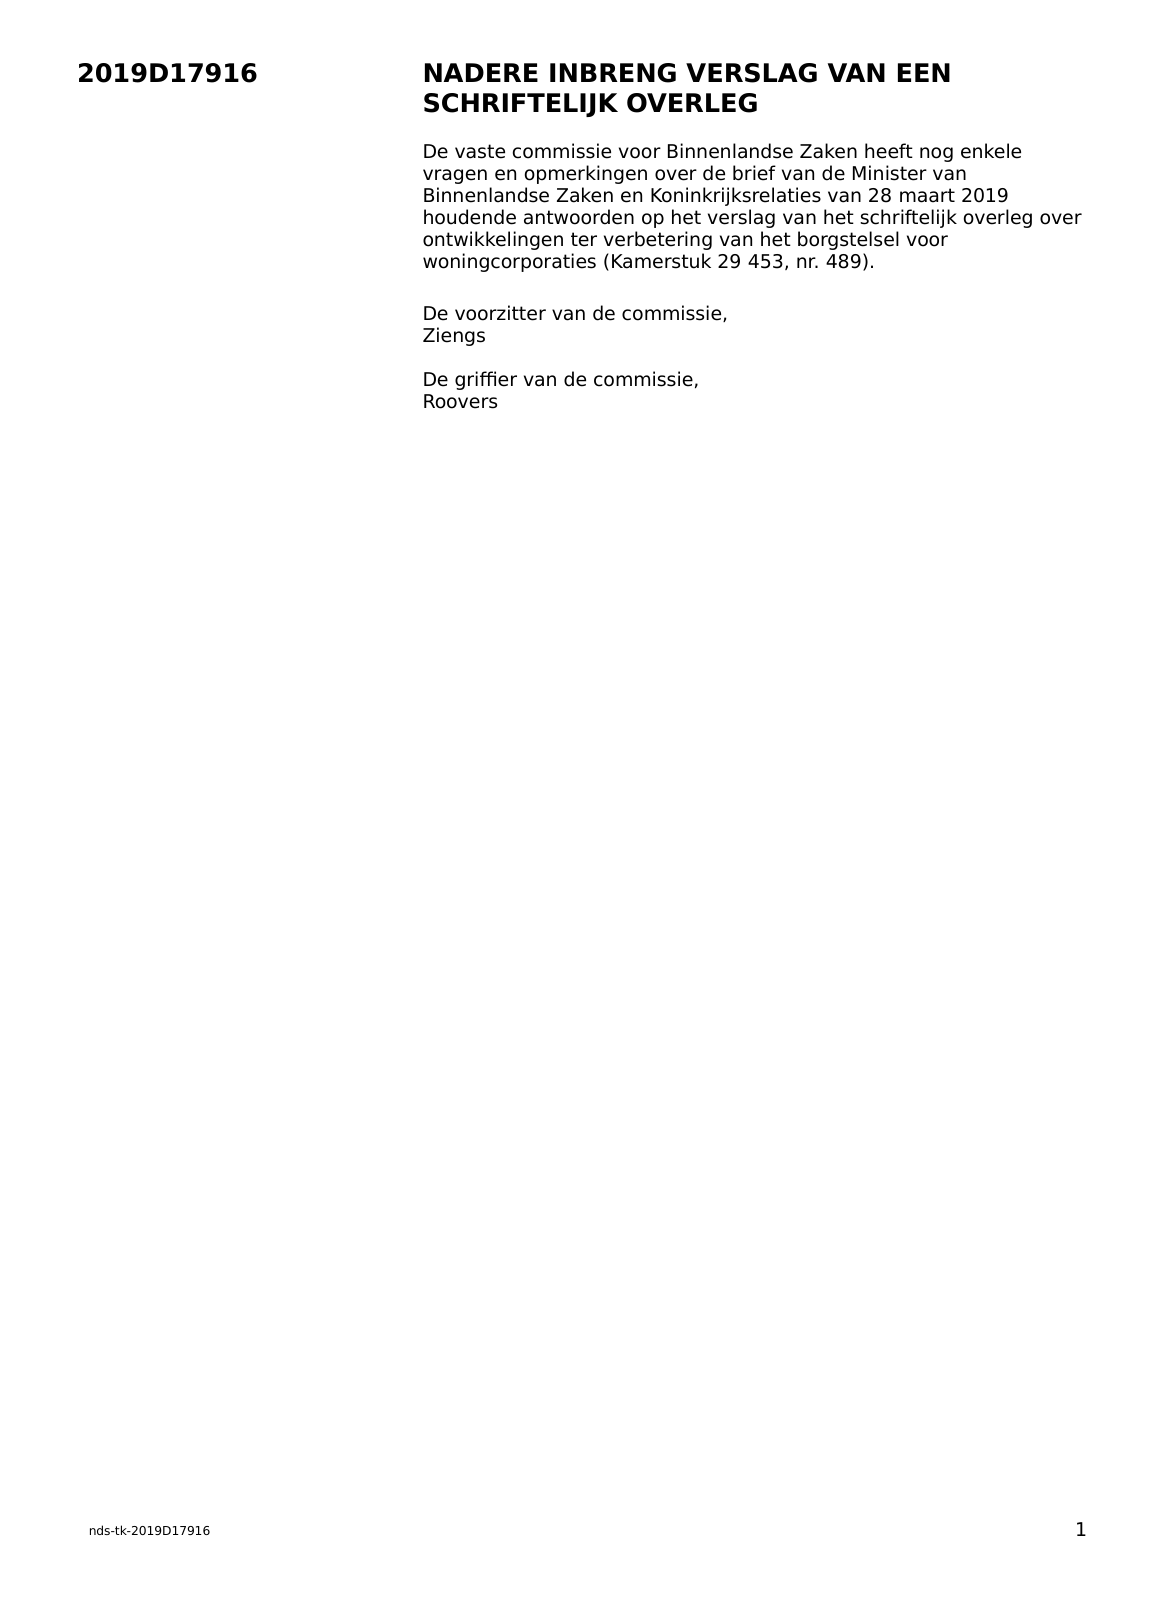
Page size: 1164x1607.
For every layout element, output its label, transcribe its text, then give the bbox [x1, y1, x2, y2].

text 2019D17916 NADERE INBRENG VERSLAG VAN EEN SCHRIFTELIJK OVERLEG [77, 59, 1087, 118]
text De griffier van de commissie, Roovers [422, 369, 1087, 413]
text De voorzitter van de commissie, Ziengs [422, 302, 1087, 346]
text nds-tk-2019D17916 [88, 1524, 323, 1538]
text De vaste commissie voor Binnenlandse Zaken heeft nog enkele vragen en opmerkingen over de brief van de Minister van Binnenlandse Zaken en Koninkrijksrelaties van 28 maart 2019 houdende antwoorden op het verslag van het schriftelijk overleg over ontwikkelingen ter verbetering van het borgstelsel voor woningcorporaties (Kamerstuk 29 453, nr. 489). [422, 141, 1087, 272]
